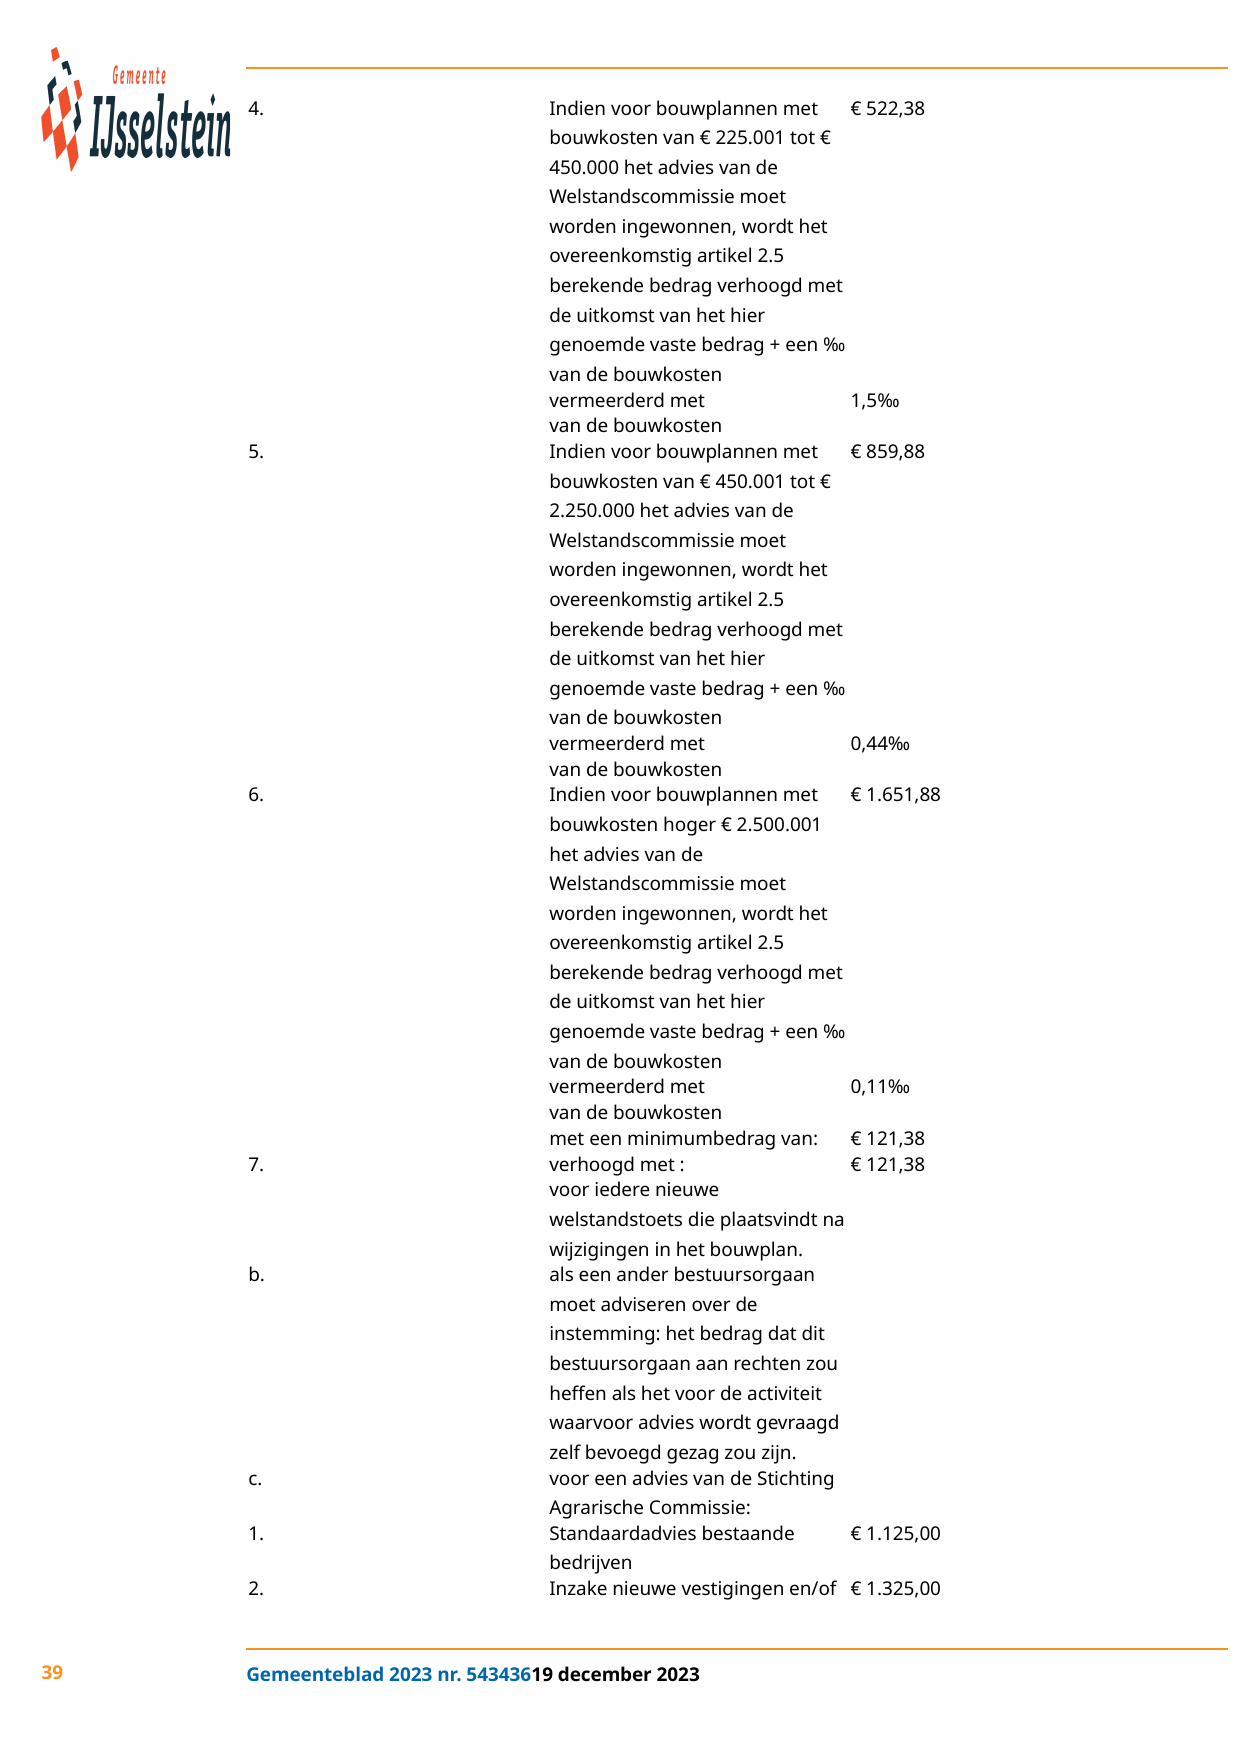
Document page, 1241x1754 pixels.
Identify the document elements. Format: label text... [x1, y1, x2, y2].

table_cell 7. [248, 1151, 549, 1177]
table_cell Standaardadvies bestaande bedrijven [549, 1520, 850, 1575]
table_cell van de bouwkosten [549, 756, 850, 782]
table_cell 1. [248, 1520, 549, 1575]
table_cell voor iedere nieuwe welstandstoets die plaatsvindt na wijzigingen in het bouwplan. [549, 1177, 850, 1261]
table_cell 2. [248, 1575, 549, 1601]
table_cell Indien voor bouwplannen met bouwkosten van € 225.001 tot € 450.000 het advies van de Welstandscommissie moet worden ingewonnen, wordt het overeenkomstig artikel 2.5 berekende bedrag verhoogd met de uitkomst van het hier genoemde vaste bedrag + een ‰ van de bouwkosten [549, 95, 850, 387]
table_cell verhoogd met : [549, 1151, 850, 1177]
table_cell 6. [248, 782, 549, 1074]
table_cell € 1.125,00 [850, 1520, 1152, 1575]
table_cell [850, 1177, 1152, 1261]
table_cell Indien voor bouwplannen met bouwkosten van € 450.001 tot € 2.250.000 het advies van de Welstandscommissie moet worden ingewonnen, wordt het overeenkomstig artikel 2.5 berekende bedrag verhoogd met de uitkomst van het hier genoemde vaste bedrag + een ‰ van de bouwkosten [549, 438, 850, 730]
table_cell [850, 1465, 1152, 1520]
table_cell [248, 1074, 549, 1099]
table_cell [248, 730, 549, 756]
table_cell € 859,88 [850, 438, 1152, 730]
table_cell 5. [248, 438, 549, 730]
table_cell vermeerderd met [549, 387, 850, 412]
table_cell Inzake nieuwe vestigingen en/of [549, 1575, 850, 1601]
table_cell € 522,38 [850, 95, 1152, 387]
table_cell [850, 413, 1152, 438]
table_cell [248, 387, 549, 412]
table_cell [850, 756, 1152, 782]
table_cell € 1.651,88 [850, 782, 1152, 1074]
table_cell € 121,38 [850, 1151, 1152, 1177]
table_cell [248, 1125, 549, 1151]
table_cell 1,5‰ [850, 387, 1152, 412]
table_cell vermeerderd met [549, 730, 850, 756]
table_cell € 1.325,00 [850, 1575, 1152, 1601]
table_cell vermeerderd met [549, 1074, 850, 1099]
table_cell als een ander bestuursorgaan moet adviseren over de instemming: het bedrag dat dit bestuursorgaan aan rechten zou heffen als het voor de activiteit waarvoor advies wordt gevraagd zelf bevoegd gezag zou zijn. [549, 1261, 850, 1465]
table_cell van de bouwkosten [549, 413, 850, 438]
table_cell € 121,38 [850, 1125, 1152, 1151]
table_cell [248, 1099, 549, 1125]
table_cell Indien voor bouwplannen met bouwkosten hoger € 2.500.001 het advies van de Welstandscommissie moet worden ingewonnen, wordt het overeenkomstig artikel 2.5 berekende bedrag verhoogd met de uitkomst van het hier genoemde vaste bedrag + een ‰ van de bouwkosten [549, 782, 850, 1074]
table_cell [248, 1177, 549, 1261]
table_cell [850, 1099, 1152, 1125]
table_cell 0,44‰ [850, 730, 1152, 756]
table_cell [850, 1261, 1152, 1465]
table_cell [248, 756, 549, 782]
table_cell [248, 413, 549, 438]
table_cell 4. [248, 95, 549, 387]
table_cell 0,11‰ [850, 1074, 1152, 1099]
table_cell van de bouwkosten [549, 1099, 850, 1125]
table_cell met een minimumbedrag van: [549, 1125, 850, 1151]
picture [41, 47, 231, 172]
table_cell b. [248, 1261, 549, 1465]
table_cell voor een advies van de Stichting Agrarische Commissie: [549, 1465, 850, 1520]
table_cell c. [248, 1465, 549, 1520]
